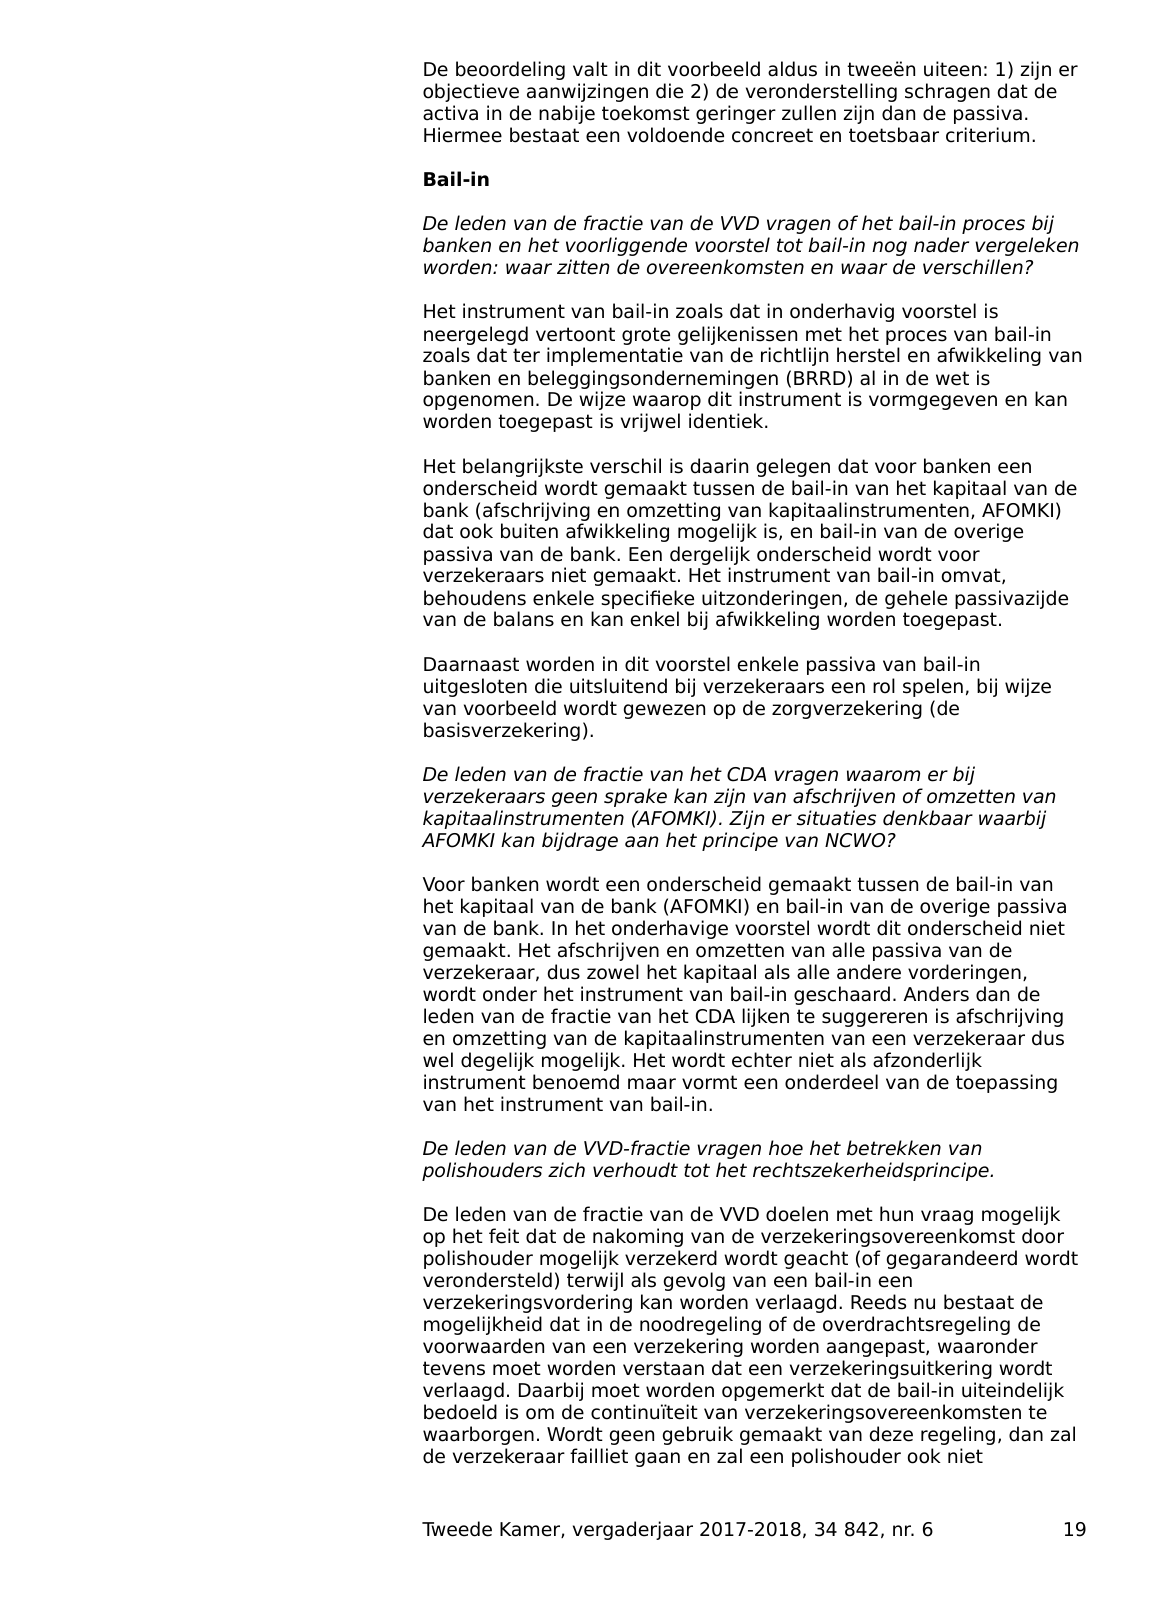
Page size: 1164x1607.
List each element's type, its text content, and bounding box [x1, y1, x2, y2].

text De beoordeling valt in dit voorbeeld aldus in tweeën uiteen: 1) zijn er objectieve aanwijzingen die 2) de veronderstelling schragen dat de activa in de nabije toekomst geringer zullen zijn dan de passiva. Hiermee bestaat een voldoende concreet en toetsbaar criterium. [422, 59, 1087, 147]
text Het belangrijkste verschil is daarin gelegen dat voor banken een onderscheid wordt gemaakt tussen de bail-in van het kapitaal van de bank (afschrijving en omzetting van kapitaalinstrumenten, AFOMKI) dat ook buiten afwikkeling mogelijk is, en bail-in van de overige passiva van de bank. Een dergelijk onderscheid wordt voor verzekeraars niet gemaakt. Het instrument van bail-in omvat, behoudens enkele specifieke uitzonderingen, de gehele passivazijde van de balans en kan enkel bij afwikkeling worden toegepast. [422, 456, 1087, 631]
text De leden van de fractie van de VVD vragen of het bail-in proces bij banken en het voorliggende voorstel tot bail-in nog nader vergeleken worden: waar zitten de overeenkomsten en waar de verschillen? [422, 213, 1087, 279]
text De leden van de VVD-fractie vragen hoe het betrekken van polishouders zich verhoudt tot het rechtszekerheidsprincipe. [422, 1138, 1087, 1182]
text Het instrument van bail-in zoals dat in onderhavig voorstel is neergelegd vertoont grote gelijkenissen met het proces van bail-in zoals dat ter implementatie van de richtlijn herstel en afwikkeling van banken en beleggingsondernemingen (BRRD) al in de wet is opgenomen. De wijze waarop dit instrument is vormgegeven en kan worden toegepast is vrijwel identiek. [422, 301, 1087, 433]
text Daarnaast worden in dit voorstel enkele passiva van bail-in uitgesloten die uitsluitend bij verzekeraars een rol spelen, bij wijze van voorbeeld wordt gewezen op de zorgverzekering (de basisverzekering). [422, 653, 1087, 741]
text De leden van de fractie van de VVD doelen met hun vraag mogelijk op het feit dat de nakoming van de verzekeringsovereenkomst door polishouder mogelijk verzekerd wordt geacht (of gegarandeerd wordt verondersteld) terwijl als gevolg van een bail-in een verzekeringsvordering kan worden verlaagd. Reeds nu bestaat de mogelijkheid dat in de noodregeling of de overdrachtsregeling de voorwaarden van een verzekering worden aangepast, waaronder tevens moet worden verstaan dat een verzekeringsuitkering wordt verlaagd. Daarbij moet worden opgemerkt dat de bail-in uiteindelijk bedoeld is om de continuïteit van verzekeringsovereenkomsten te waarborgen. Wordt geen gebruik gemaakt van deze regeling, dan zal de verzekeraar failliet gaan en zal een polishouder ook niet [422, 1204, 1087, 1468]
text Voor banken wordt een onderscheid gemaakt tussen de bail-in van het kapitaal van de bank (AFOMKI) en bail-in van de overige passiva van de bank. In het onderhavige voorstel wordt dit onderscheid niet gemaakt. Het afschrijven en omzetten van alle passiva van de verzekeraar, dus zowel het kapitaal als alle andere vorderingen, wordt onder het instrument van bail-in geschaard. Anders dan de leden van de fractie van het CDA lijken te suggereren is afschrijving en omzetting van de kapitaalinstrumenten van een verzekeraar dus wel degelijk mogelijk. Het wordt echter niet als afzonderlijk instrument benoemd maar vormt een onderdeel van de toepassing van het instrument van bail-in. [422, 874, 1087, 1116]
text De leden van de fractie van het CDA vragen waarom er bij verzekeraars geen sprake kan zijn van afschrijven of omzetten van kapitaalinstrumenten (AFOMKI). Zijn er situaties denkbaar waarbij AFOMKI kan bijdrage aan het principe van NCWO? [422, 764, 1087, 852]
subtitle Bail-in [422, 169, 1087, 191]
